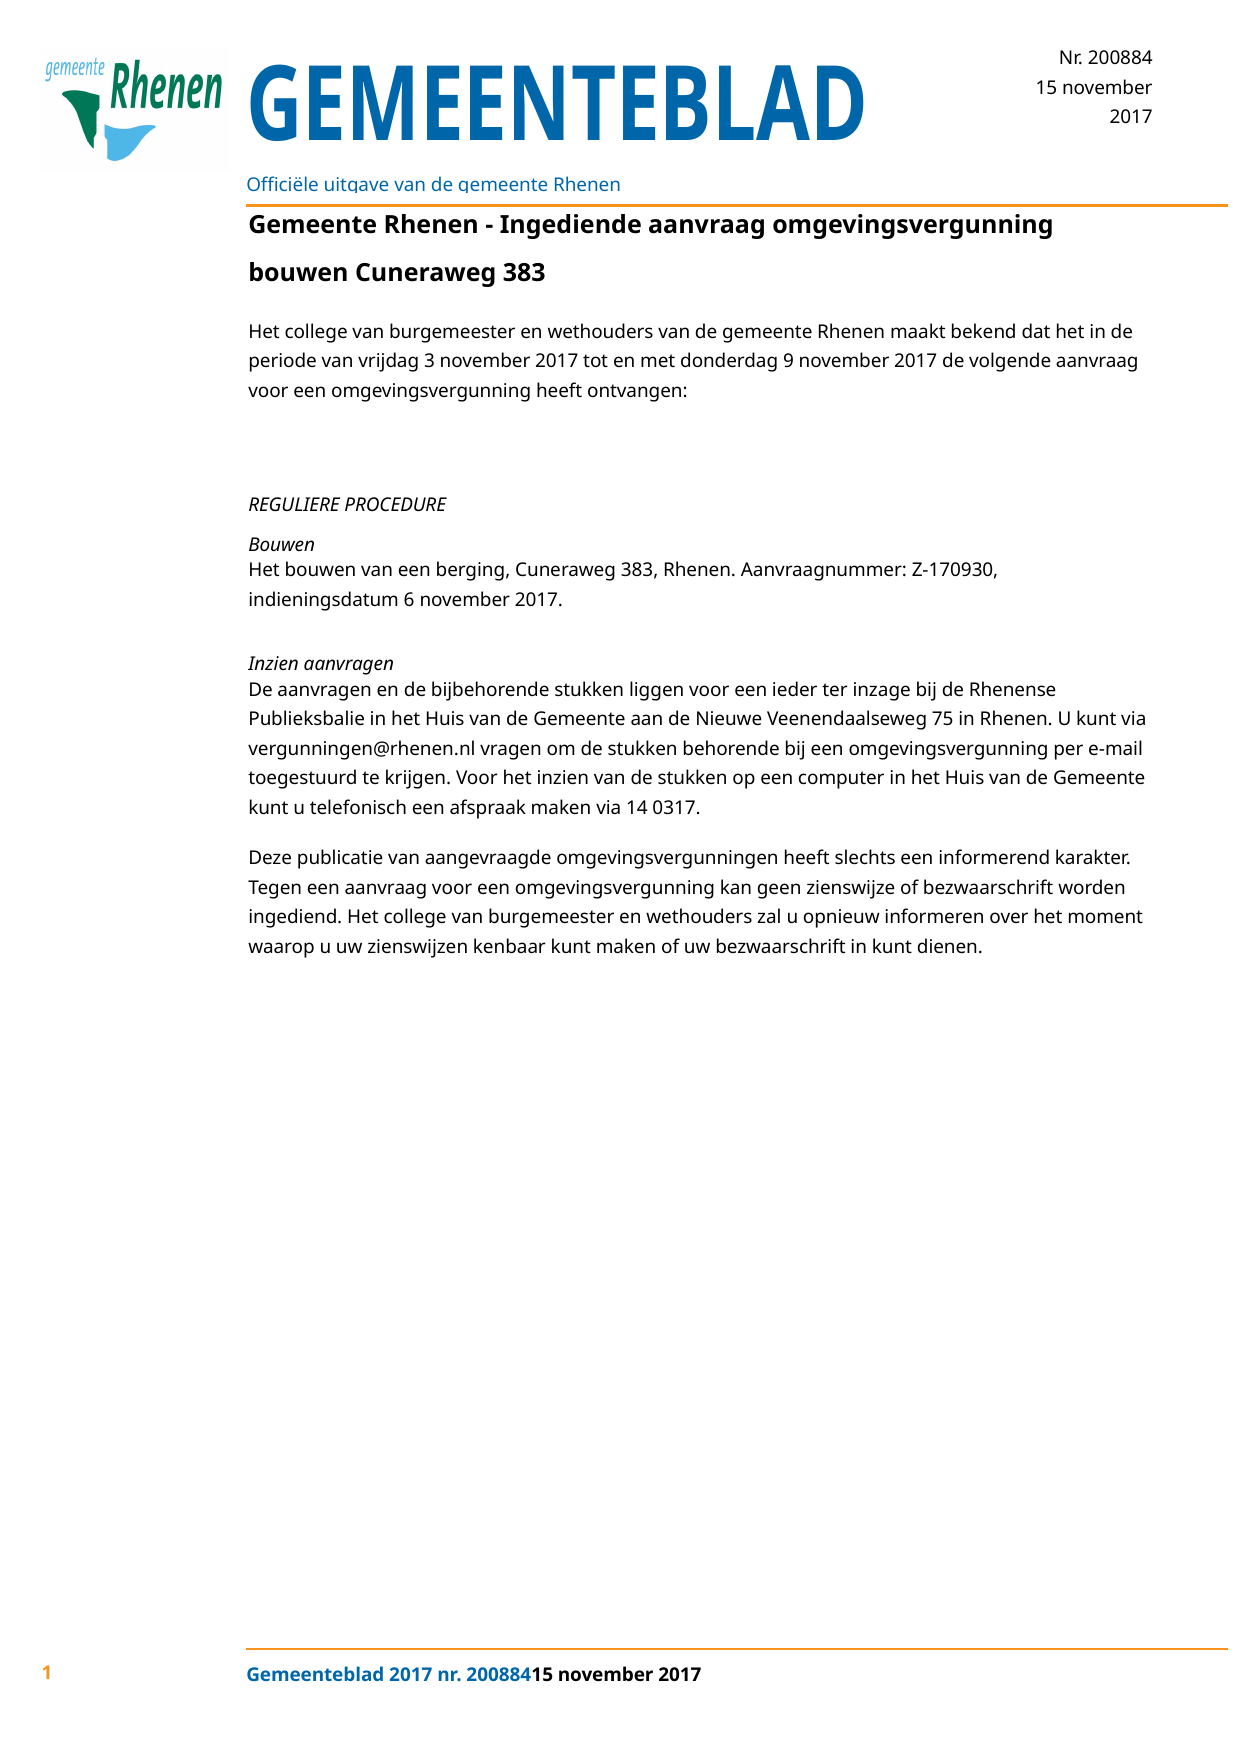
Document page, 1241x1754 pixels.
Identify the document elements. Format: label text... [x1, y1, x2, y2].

text Deze publicatie van aangevraagde omgevingsvergunningen heeft slechts een informerend karakter. Tegen een aanvraag voor een omgevingsvergunning kan geen zienswijze of bezwaarschrift worden ingediend. Het college van burgemeester en wethouders zal u opnieuw informeren over het moment waarop u uw zienswijzen kenbaar kunt maken of uw bezwaarschrift in kunt dienen. [248, 844, 1152, 959]
text Bouwen [248, 531, 1152, 556]
text Gemeente Rhenen - Ingediende aanvraag omgevingsvergunning bouwen Cuneraweg 383 [248, 207, 1152, 288]
text REGULIERE PROCEDURE [248, 491, 1152, 517]
text Het bouwen van een berging, Cuneraweg 383, Rhenen. Aanvraagnummer: Z-170930, indieningsdatum 6 november 2017. [248, 556, 1152, 612]
picture [41, 47, 231, 172]
text De aanvragen en de bijbehorende stukken liggen voor een ieder ter inzage bij de Rhenense Publieksbalie in het Huis van de Gemeente aan de Nieuwe Veenendaalseweg 75 in Rhenen. U kunt via vergunningen@rhenen.nl vragen om de stukken behorende bij een omgevingsvergunning per e-mail toegestuurd te krijgen. Voor het inzien van de stukken op een computer in het Huis van de Gemeente kunt u telefonisch een afspraak maken via 14 0317. [248, 676, 1152, 820]
text Het college van burgemeester en wethouders van de gemeente Rhenen maakt bekend dat het in de periode van vrijdag 3 november 2017 tot en met donderdag 9 november 2017 de volgende aanvraag voor een omgevingsvergunning heeft ontvangen: [248, 318, 1152, 403]
text Inzien aanvragen [248, 650, 1152, 676]
